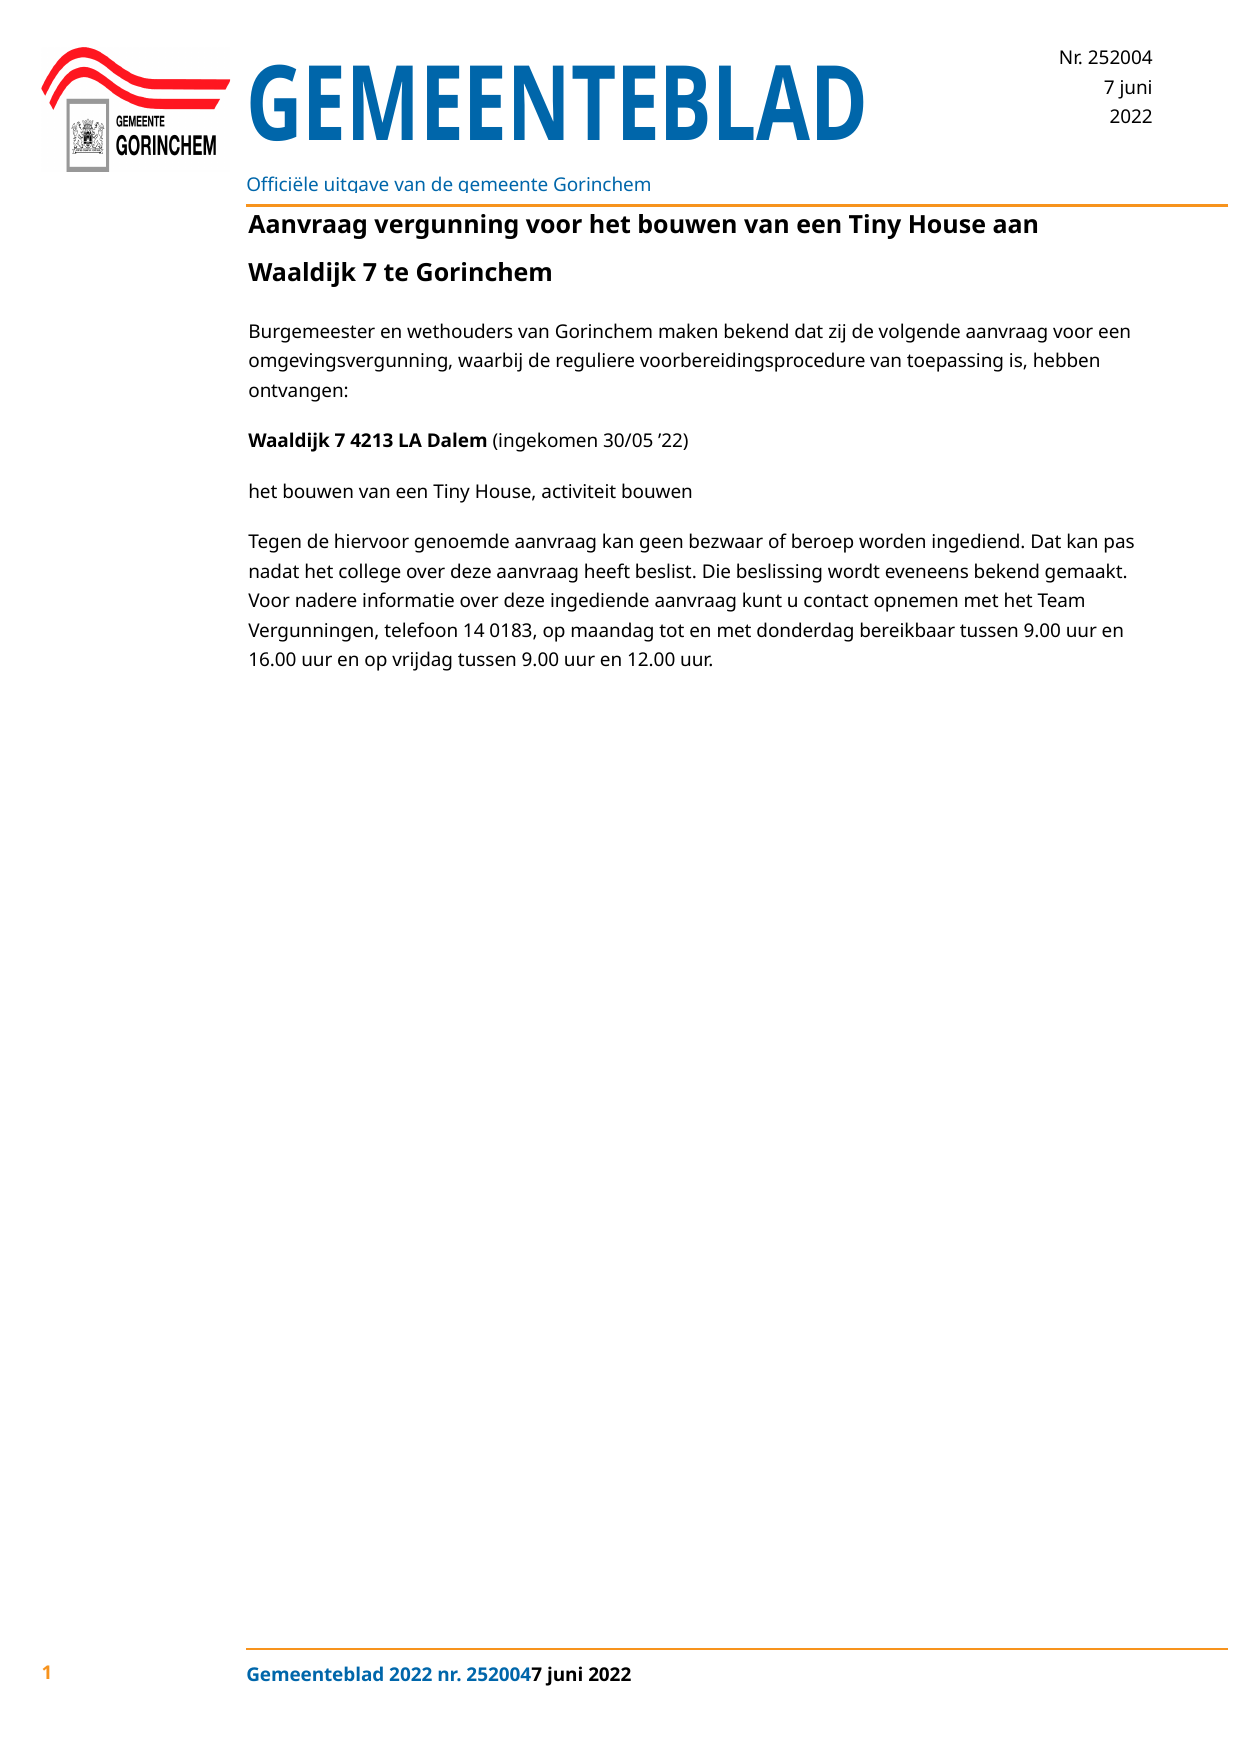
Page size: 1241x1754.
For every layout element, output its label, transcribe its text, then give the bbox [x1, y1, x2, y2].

text Aanvraag vergunning voor het bouwen van een Tiny House aan Waaldijk 7 te Gorinchem [248, 207, 1152, 288]
text Tegen de hiervoor genoemde aanvraag kan geen bezwaar of beroep worden ingediend. Dat kan pas nadat het college over deze aanvraag heeft beslist. Die beslissing wordt eveneens bekend gemaakt. Voor nadere informatie over deze ingediende aanvraag kunt u contact opnemen met het Team Vergunningen, telefoon 14 0183, op maandag tot en met donderdag bereikbaar tussen 9.00 uur en 16.00 uur en op vrijdag tussen 9.00 uur en 12.00 uur. [248, 528, 1152, 672]
text Waaldijk 7 4213 LA Dalem (ingekomen 30/05 ’22) [248, 427, 1152, 453]
picture [41, 47, 231, 172]
text het bouwen van een Tiny House, activiteit bouwen [248, 478, 1152, 504]
text Burgemeester en wethouders van Gorinchem maken bekend dat zij de volgende aanvraag voor een omgevingsvergunning, waarbij de reguliere voorbereidingsprocedure van toepassing is, hebben ontvangen: [248, 318, 1152, 403]
